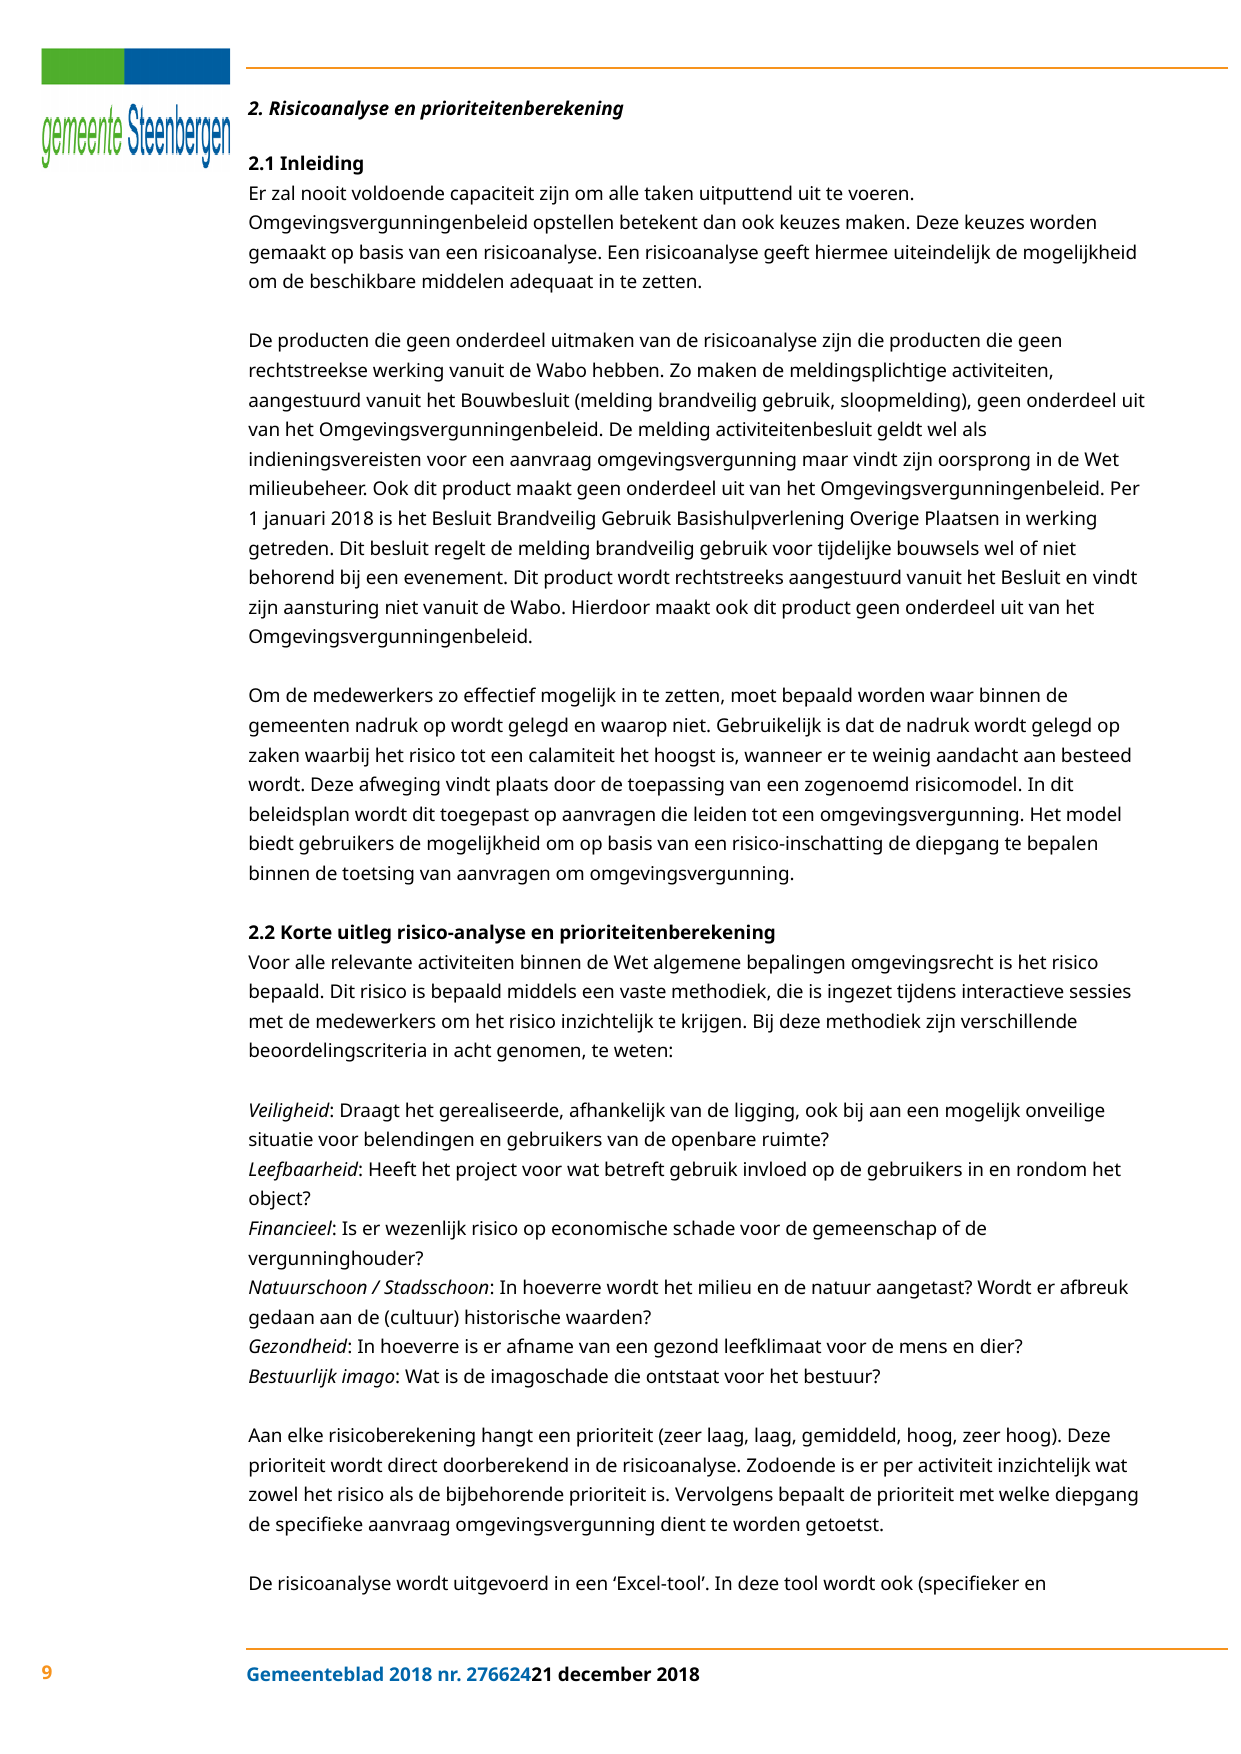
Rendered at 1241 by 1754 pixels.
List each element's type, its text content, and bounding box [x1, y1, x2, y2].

text Aan elke risicoberekening hangt een prioriteit (zeer laag, laag, gemiddeld, hoog, zeer hoog). Deze prioriteit wordt direct doorberekend in de risicoanalyse. Zodoende is er per activiteit inzichtelijk wat zowel het risico als de bijbehorende prioriteit is. Vervolgens bepaalt de prioriteit met welke diepgang de specifieke aanvraag omgevingsvergunning dient te worden getoetst. [248, 1422, 1152, 1537]
picture [41, 47, 231, 172]
text Voor alle relevante activiteiten binnen de Wet algemene bepalingen omgevingsrecht is het risico bepaald. Dit risico is bepaald middels een vaste methodiek, die is ingezet tijdens interactieve sessies met de medewerkers om het risico inzichtelijk te krijgen. Bij deze methodiek zijn verschillende beoordelingscriteria in acht genomen, te weten: [248, 949, 1152, 1063]
text De risicoanalyse wordt uitgevoerd in een ‘Excel-tool’. In deze tool wordt ook (specifieker en [248, 1570, 1152, 1596]
text 2. Risicoanalyse en prioriteitenberekening [248, 95, 1152, 121]
text 2.1 Inleiding [248, 150, 1152, 176]
text Natuurschoon / Stadsschoon: In hoeverre wordt het milieu en de natuur aangetast? Wordt er afbreuk gedaan aan de (cultuur) historische waarden? [248, 1274, 1152, 1329]
text Om de medewerkers zo effectief mogelijk in te zetten, moet bepaald worden waar binnen de gemeenten nadruk op wordt gelegd en waarop niet. Gebruikelijk is dat de nadruk wordt gelegd op zaken waarbij het risico tot een calamiteit het hoogst is, wanneer er te weinig aandacht aan besteed wordt. Deze afweging vindt plaats door de toepassing van een zogenoemd risicomodel. In dit beleidsplan wordt dit toegepast op aanvragen die leiden tot een omgevingsvergunning. Het model biedt gebruikers de mogelijkheid om op basis van een risico-inschatting de diepgang te bepalen binnen de toetsing van aanvragen om omgevingsvergunning. [248, 683, 1152, 886]
text 2.2 Korte uitleg risico-analyse en prioriteitenberekening [248, 919, 1152, 945]
text Leefbaarheid: Heeft het project voor wat betreft gebruik invloed op de gebruikers in en rondom het object? [248, 1156, 1152, 1211]
text Bestuurlijk imago: Wat is de imagoschade die ontstaat voor het bestuur? [248, 1363, 1152, 1389]
text Financieel: Is er wezenlijk risico op economische schade voor de gemeenschap of de vergunninghouder? [248, 1215, 1152, 1270]
text De producten die geen onderdeel uitmaken van de risicoanalyse zijn die producten die geen rechtstreekse werking vanuit de Wabo hebben. Zo maken de meldingsplichtige activiteiten, aangestuurd vanuit het Bouwbesluit (melding brandveilig gebruik, sloopmelding), geen onderdeel uit van het Omgevingsvergunningenbeleid. De melding activiteitenbesluit geldt wel als indieningsvereisten voor een aanvraag omgevingsvergunning maar vindt zijn oorsprong in de Wet milieubeheer. Ook dit product maakt geen onderdeel uit van het Omgevingsvergunningenbeleid. Per 1 januari 2018 is het Besluit Brandveilig Gebruik Basishulpverlening Overige Plaatsen in werking getreden. Dit besluit regelt de melding brandveilig gebruik voor tijdelijke bouwsels wel of niet behorend bij een evenement. Dit product wordt rechtstreeks aangestuurd vanuit het Besluit en vindt zijn aansturing niet vanuit de Wabo. Hierdoor maakt ook dit product geen onderdeel uit van het Omgevingsvergunningenbeleid. [248, 328, 1152, 649]
text Veiligheid: Draagt het gerealiseerde, afhankelijk van de ligging, ook bij aan een mogelijk onveilige situatie voor belendingen en gebruikers van de openbare ruimte? [248, 1097, 1152, 1152]
text Gezondheid: In hoeverre is er afname van een gezond leefklimaat voor de mens en dier? [248, 1333, 1152, 1359]
text Er zal nooit voldoende capaciteit zijn om alle taken uitputtend uit te voeren. Omgevingsvergunningenbeleid opstellen betekent dan ook keuzes maken. Deze keuzes worden gemaakt op basis van een risicoanalyse. Een risicoanalyse geeft hiermee uiteindelijk de mogelijkheid om de beschikbare middelen adequaat in te zetten. [248, 180, 1152, 294]
